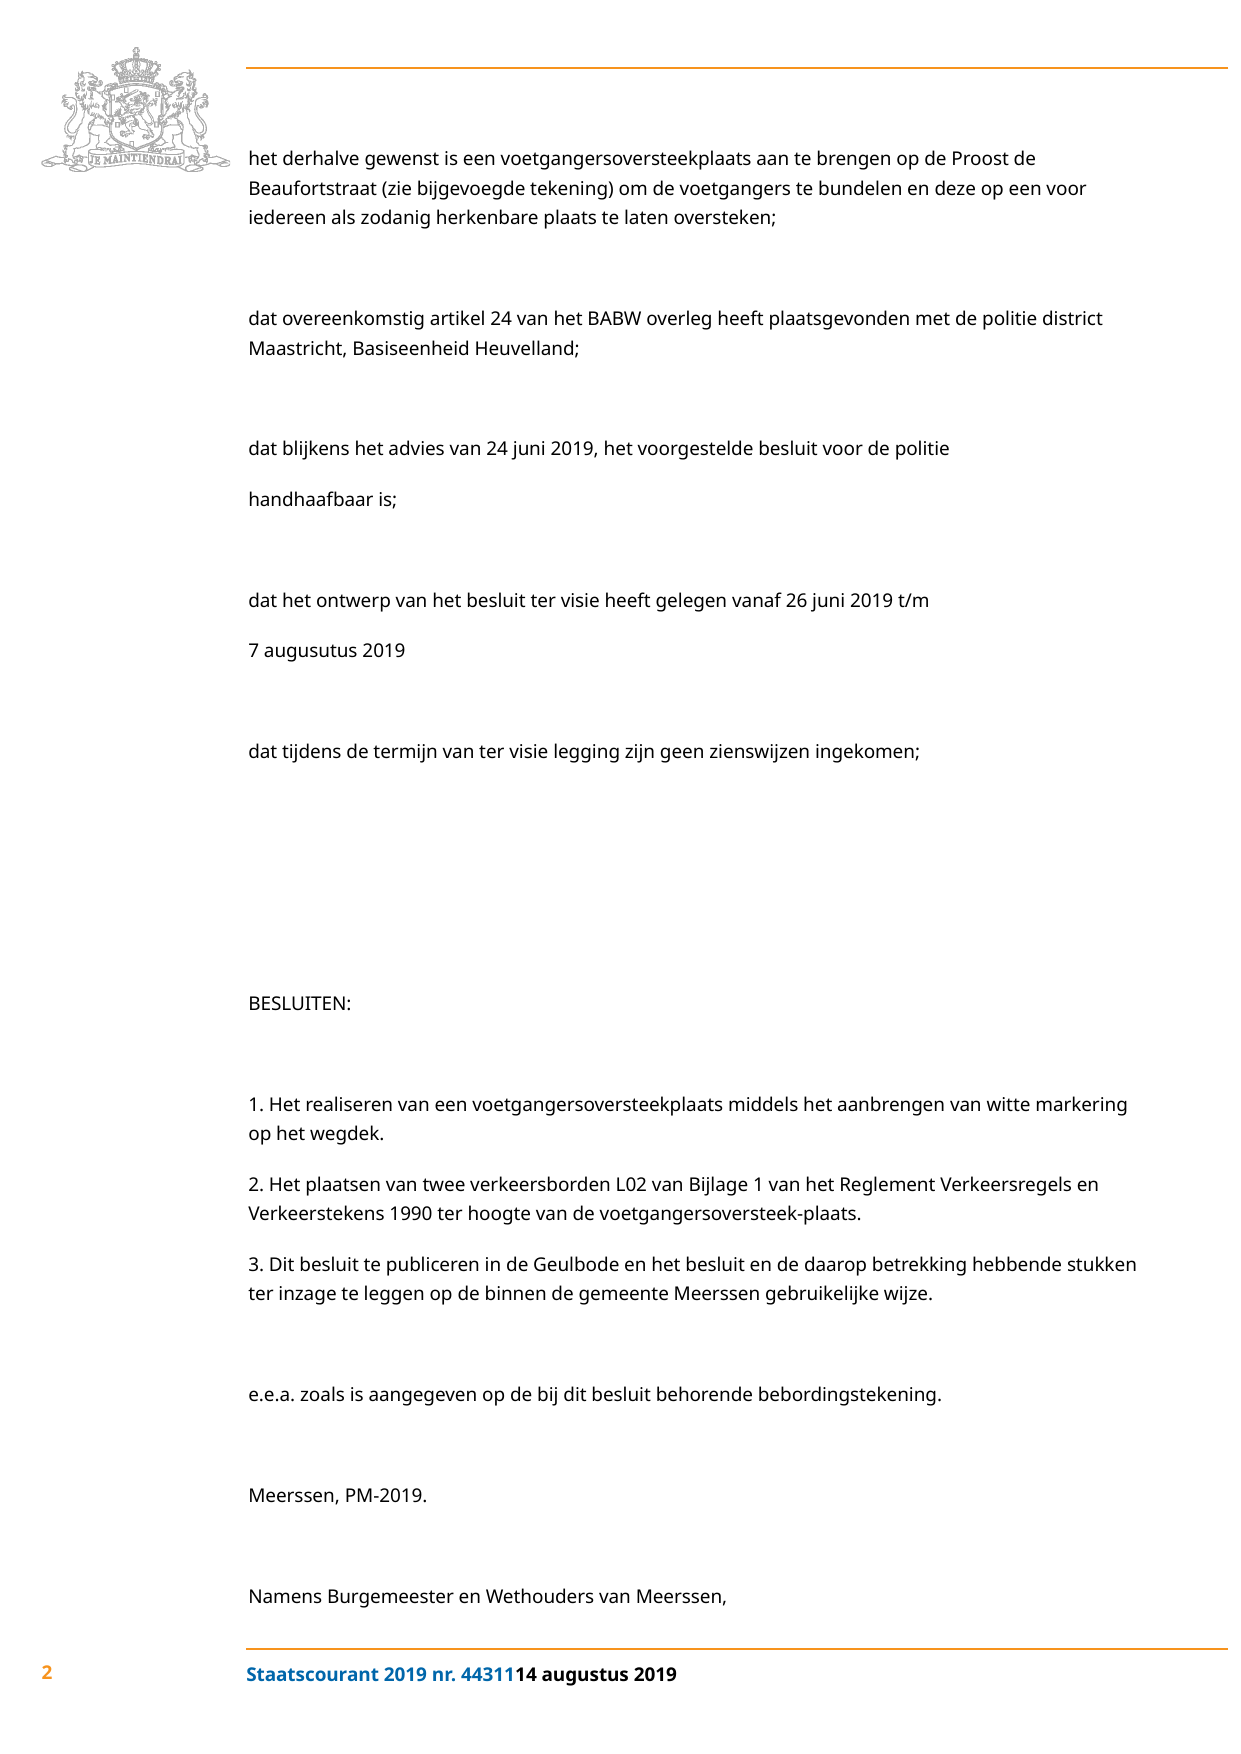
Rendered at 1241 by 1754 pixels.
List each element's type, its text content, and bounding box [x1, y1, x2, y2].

text Namens Burgemeester en Wethouders van Meerssen, [248, 1583, 1152, 1609]
text 7 augusutus 2019 [248, 637, 1152, 663]
picture [41, 47, 231, 172]
text e.e.a. zoals is aangegeven op de bij dit besluit behorende bebordingstekening. [248, 1381, 1152, 1407]
text dat overeenkomstig artikel 24 van het BABW overleg heeft plaatsgevonden met de politie district Maastricht, Basiseenheid Heuvelland; [248, 305, 1152, 361]
text 2. Het plaatsen van twee verkeersborden L02 van Bijlage 1 van het Reglement Verkeersregels en Verkeerstekens 1990 ter hoogte van de voetgangersoversteek-plaats. [248, 1171, 1152, 1226]
text het derhalve gewenst is een voetgangersoversteekplaats aan te brengen op de Proost de Beaufortstraat (zie bijgevoegde tekening) om de voetgangers te bundelen en deze op een voor iedereen als zodanig herkenbare plaats te laten oversteken; [248, 145, 1152, 230]
text Meerssen, PM-2019. [248, 1482, 1152, 1508]
text dat het ontwerp van het besluit ter visie heeft gelegen vanaf 26 juni 2019 t/m [248, 587, 1152, 613]
text BESLUITEN: [248, 990, 1152, 1016]
text 1. Het realiseren van een voetgangersoversteekplaats middels het aanbrengen van witte markering op het wegdek. [248, 1091, 1152, 1146]
text dat blijkens het advies van 24 juni 2019, het voorgestelde besluit voor de politie [248, 436, 1152, 461]
text handhaafbaar is; [248, 486, 1152, 512]
text 3. Dit besluit te publiceren in de Geulbode en het besluit en de daarop betrekking hebbende stukken ter inzage te leggen op de binnen de gemeente Meerssen gebruikelijke wijze. [248, 1251, 1152, 1306]
text dat tijdens de termijn van ter visie legging zijn geen zienswijzen ingekomen; [248, 738, 1152, 764]
